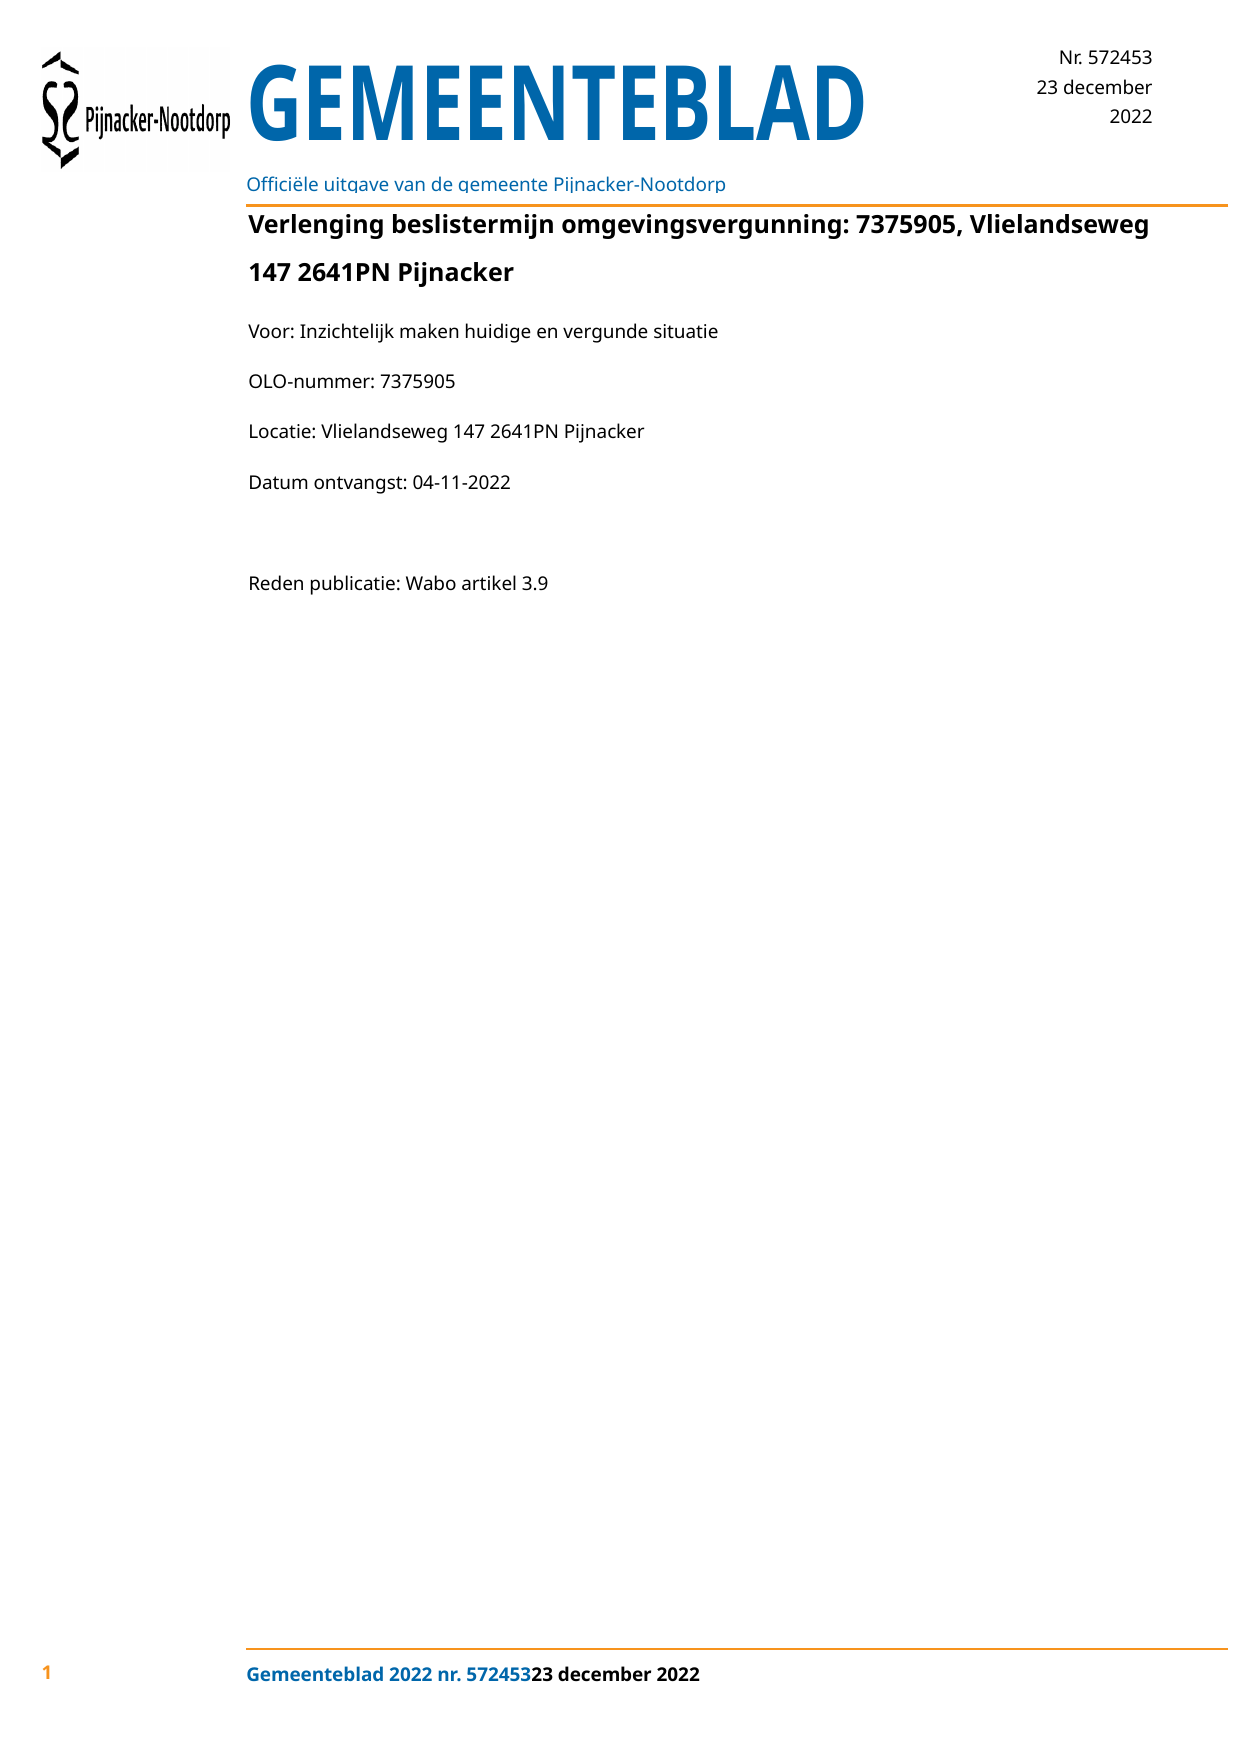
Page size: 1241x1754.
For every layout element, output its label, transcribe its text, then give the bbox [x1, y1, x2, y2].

text Verlenging beslistermijn omgevingsvergunning: 7375905, Vlielandseweg 147 2641PN Pijnacker [248, 207, 1152, 288]
text Locatie: Vlielandseweg 147 2641PN Pijnacker [248, 419, 1152, 444]
text Voor: Inzichtelijk maken huidige en vergunde situatie [248, 318, 1152, 344]
picture [41, 47, 231, 172]
text Datum ontvangst: 04-11-2022 [248, 469, 1152, 495]
text Reden publicatie: Wabo artikel 3.9 [248, 570, 1152, 596]
text OLO-nummer: 7375905 [248, 368, 1152, 394]
